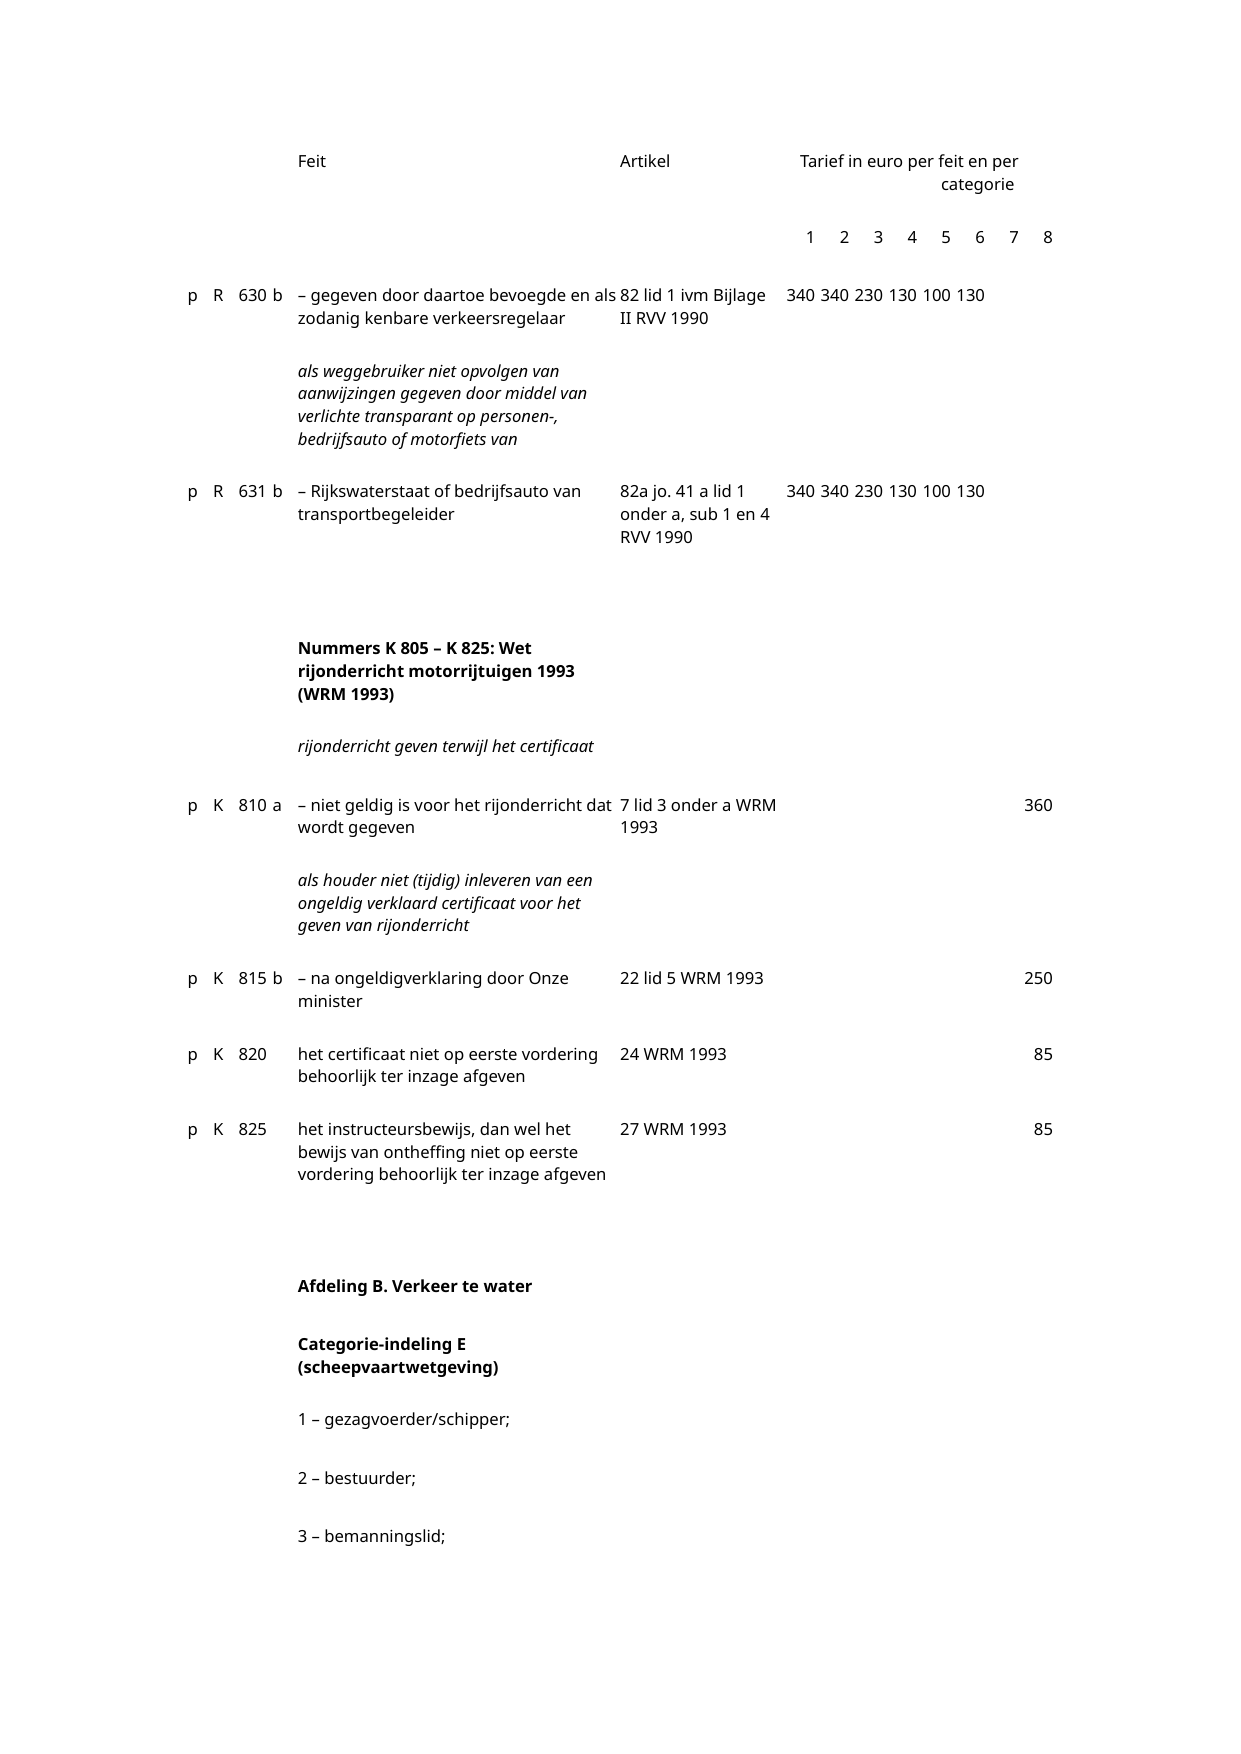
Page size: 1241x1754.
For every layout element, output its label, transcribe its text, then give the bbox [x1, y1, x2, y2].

table_cell 100 [917, 480, 951, 578]
table_cell 4 [883, 225, 917, 284]
table_cell [985, 793, 1019, 869]
table_cell [272, 1118, 298, 1216]
table_cell 3 – bemanningslid; [298, 1525, 620, 1583]
table_cell 1 – gezagvoerder/schipper; [298, 1408, 620, 1466]
table_header Feit [298, 150, 620, 225]
table_cell Categorie-indeling E (scheepvaartwetgeving) [298, 1333, 620, 1408]
table_cell [188, 1466, 213, 1525]
table_cell [188, 1525, 213, 1583]
table_cell [951, 578, 985, 637]
table_cell [883, 578, 917, 637]
table_cell [815, 793, 849, 869]
table_cell 340 [815, 480, 849, 578]
table_cell [917, 1333, 951, 1408]
table_cell [238, 1333, 272, 1408]
table_cell [238, 359, 272, 480]
table_cell 230 [849, 284, 883, 359]
table_cell [849, 637, 883, 735]
table_cell [272, 735, 298, 793]
table_cell K [213, 1042, 238, 1118]
table_header [1019, 150, 1053, 225]
table_cell [781, 1042, 815, 1118]
table_cell R [213, 480, 238, 578]
table_cell b [272, 967, 298, 1042]
table_cell 6 [951, 225, 985, 284]
table_cell [985, 1216, 1019, 1274]
table_cell [849, 793, 883, 869]
table_cell 1 [781, 225, 815, 284]
table_cell [1019, 578, 1053, 637]
table_cell Afdeling B. Verkeer te water [298, 1274, 620, 1333]
table_cell [188, 1408, 213, 1466]
table_cell [849, 1466, 883, 1525]
table_header Tarief in euro per feit en per categorie [781, 150, 1019, 225]
table_cell [213, 225, 238, 284]
table_cell [815, 578, 849, 637]
table_cell [951, 1466, 985, 1525]
table_cell [1019, 1408, 1053, 1466]
table_cell [620, 1274, 781, 1333]
table_cell [272, 637, 298, 735]
table_cell R [213, 284, 238, 359]
table_cell [238, 735, 272, 793]
table_cell [985, 578, 1019, 637]
table_cell [917, 1525, 951, 1583]
table_cell [1019, 1525, 1053, 1583]
table_cell [849, 1274, 883, 1333]
table_cell [620, 637, 781, 735]
table_cell [985, 1408, 1019, 1466]
table_cell [883, 1408, 917, 1466]
table_cell [951, 1042, 985, 1118]
table_cell [883, 967, 917, 1042]
table_cell [620, 1333, 781, 1408]
table_cell [849, 1216, 883, 1274]
table_cell [238, 578, 272, 637]
table_header Artikel [620, 150, 781, 225]
table_cell [883, 1333, 917, 1408]
table_cell [213, 1333, 238, 1408]
table_header [272, 150, 298, 225]
table_cell 825 [238, 1118, 272, 1216]
table_cell [620, 735, 781, 793]
table_cell [951, 359, 985, 480]
table_cell 340 [781, 480, 815, 578]
table_cell [272, 1408, 298, 1466]
table_cell K [213, 1118, 238, 1216]
table_cell [815, 1216, 849, 1274]
table_cell [951, 1333, 985, 1408]
table_cell [298, 1216, 620, 1274]
table_cell [951, 637, 985, 735]
table_cell [781, 967, 815, 1042]
table_cell [985, 735, 1019, 793]
table_cell 810 [238, 793, 272, 869]
table_cell [238, 1408, 272, 1466]
table_cell [883, 1042, 917, 1118]
table_cell [781, 735, 815, 793]
table_cell [985, 284, 1019, 359]
table_cell [213, 637, 238, 735]
table_cell [272, 1216, 298, 1274]
table_cell [272, 1274, 298, 1333]
table_cell 100 [917, 284, 951, 359]
table_cell [917, 359, 951, 480]
table_cell 24 WRM 1993 [620, 1042, 781, 1118]
table_cell [213, 1274, 238, 1333]
table_cell [620, 1466, 781, 1525]
table_cell rijonderricht geven terwijl het certificaat [298, 735, 620, 793]
table_cell [917, 869, 951, 967]
table_header [238, 150, 272, 225]
table_cell [917, 637, 951, 735]
table_cell [917, 1216, 951, 1274]
table_cell [1019, 1466, 1053, 1525]
table_cell [849, 869, 883, 967]
table_cell 630 [238, 284, 272, 359]
table_cell [188, 735, 213, 793]
table_cell 82a jo. 41 a lid 1 onder a, sub 1 en 4 RVV 1990 [620, 480, 781, 578]
table_cell [213, 359, 238, 480]
table_cell [985, 1274, 1019, 1333]
table_cell [849, 1118, 883, 1216]
table_cell – gegeven door daartoe bevoegde en als zodanig kenbare verkeersregelaar [298, 284, 620, 359]
table_cell p [188, 1118, 213, 1216]
table_cell – na ongeldigverklaring door Onze minister [298, 967, 620, 1042]
table_cell [213, 1216, 238, 1274]
table_cell [238, 637, 272, 735]
table_cell [815, 1333, 849, 1408]
table_cell [272, 1333, 298, 1408]
table_cell – Rijkswaterstaat of bedrijfsauto van transportbegeleider [298, 480, 620, 578]
table_cell [781, 869, 815, 967]
table_cell [213, 735, 238, 793]
table_cell [1019, 1274, 1053, 1333]
table_header [213, 150, 238, 225]
table_cell 130 [951, 284, 985, 359]
table_cell [985, 869, 1019, 967]
table_cell [272, 1042, 298, 1118]
table_cell [620, 1525, 781, 1583]
table_cell [951, 1216, 985, 1274]
table_cell [781, 1525, 815, 1583]
table_cell 130 [883, 284, 917, 359]
table_cell [620, 869, 781, 967]
table_cell b [272, 480, 298, 578]
table_cell [781, 793, 815, 869]
table_cell [1019, 869, 1053, 967]
table_cell [917, 1408, 951, 1466]
table_cell p [188, 1042, 213, 1118]
table_cell [985, 1333, 1019, 1408]
table_cell [213, 869, 238, 967]
table_cell [188, 1333, 213, 1408]
table_cell [188, 1274, 213, 1333]
table_cell K [213, 793, 238, 869]
table_cell [849, 1525, 883, 1583]
table_cell [883, 1118, 917, 1216]
table_cell [1019, 480, 1053, 578]
table_cell [272, 1466, 298, 1525]
table_cell [781, 359, 815, 480]
table_cell [781, 637, 815, 735]
table_cell [781, 1408, 815, 1466]
table_cell [238, 1525, 272, 1583]
table_cell [985, 1525, 1019, 1583]
table_cell 130 [883, 480, 917, 578]
table_cell [188, 225, 213, 284]
table_cell 7 [985, 225, 1019, 284]
table_cell – niet geldig is voor het rijonderricht dat wordt gegeven [298, 793, 620, 869]
table_cell [781, 1466, 815, 1525]
table_cell 250 [1019, 967, 1053, 1042]
table_cell [620, 225, 781, 284]
table_cell [1019, 637, 1053, 735]
table_cell 5 [917, 225, 951, 284]
table_cell [272, 1525, 298, 1583]
table_cell [849, 967, 883, 1042]
table_cell [815, 967, 849, 1042]
table_cell [815, 735, 849, 793]
table_cell [298, 578, 620, 637]
table_cell [849, 735, 883, 793]
table_cell [951, 1274, 985, 1333]
table_cell [985, 480, 1019, 578]
table_cell [272, 578, 298, 637]
table_cell K [213, 967, 238, 1042]
table_cell [1019, 1216, 1053, 1274]
table_cell 22 lid 5 WRM 1993 [620, 967, 781, 1042]
table_cell [985, 1466, 1019, 1525]
table_cell [238, 1466, 272, 1525]
table_cell [883, 1466, 917, 1525]
table_cell [849, 578, 883, 637]
table_cell het instructeursbewijs, dan wel het bewijs van ontheffing niet op eerste vordering behoorlijk ter inzage afgeven [298, 1118, 620, 1216]
table_cell [917, 578, 951, 637]
table_cell [1019, 284, 1053, 359]
table_cell [883, 637, 917, 735]
table_cell p [188, 967, 213, 1042]
table_cell [213, 578, 238, 637]
table_cell [951, 793, 985, 869]
table_cell [238, 225, 272, 284]
table_cell 230 [849, 480, 883, 578]
table_cell [917, 735, 951, 793]
table_cell [849, 1333, 883, 1408]
table_cell [781, 1274, 815, 1333]
table_cell [917, 793, 951, 869]
table_cell 2 [815, 225, 849, 284]
table_cell [238, 1274, 272, 1333]
table_cell [849, 1042, 883, 1118]
table_cell [951, 967, 985, 1042]
table_cell [1019, 1333, 1053, 1408]
table_cell [985, 1042, 1019, 1118]
table_cell [272, 225, 298, 284]
table_cell [849, 1408, 883, 1466]
table_cell [815, 359, 849, 480]
table_cell 85 [1019, 1042, 1053, 1118]
table_cell [883, 869, 917, 967]
table_cell [781, 1216, 815, 1274]
table_cell p [188, 793, 213, 869]
table_cell [781, 1118, 815, 1216]
table_cell [188, 1216, 213, 1274]
table_cell [883, 1525, 917, 1583]
table_cell [272, 869, 298, 967]
table_cell [815, 1525, 849, 1583]
table_cell [238, 869, 272, 967]
table_cell [213, 1408, 238, 1466]
table_cell [951, 735, 985, 793]
table_cell [985, 637, 1019, 735]
table_cell [188, 637, 213, 735]
table_cell 820 [238, 1042, 272, 1118]
table_cell [620, 359, 781, 480]
table_cell [951, 1118, 985, 1216]
table_cell 340 [781, 284, 815, 359]
table_cell [1019, 359, 1053, 480]
table_cell [883, 793, 917, 869]
table_cell [985, 1118, 1019, 1216]
table_cell 85 [1019, 1118, 1053, 1216]
table_cell 7 lid 3 onder a WRM 1993 [620, 793, 781, 869]
table_cell het certificaat niet op eerste vordering behoorlijk ter inzage afgeven [298, 1042, 620, 1118]
table_cell p [188, 480, 213, 578]
table_cell [1019, 735, 1053, 793]
table_cell [815, 1042, 849, 1118]
table_cell 340 [815, 284, 849, 359]
table_cell [883, 1216, 917, 1274]
table_cell [620, 578, 781, 637]
table_cell [213, 1466, 238, 1525]
table_cell [188, 869, 213, 967]
table_cell [985, 967, 1019, 1042]
table_cell [298, 225, 620, 284]
table_cell [815, 869, 849, 967]
table_cell [815, 637, 849, 735]
table_cell 631 [238, 480, 272, 578]
table_cell [917, 1118, 951, 1216]
table_cell [188, 359, 213, 480]
table_cell [272, 359, 298, 480]
table_cell [620, 1408, 781, 1466]
table_cell [883, 735, 917, 793]
table_cell als weggebruiker niet opvolgen van aanwijzingen gegeven door middel van verlichte transparant op personen-, bedrijfsauto of motorfiets van [298, 359, 620, 480]
table_cell Nummers K 805 – K 825: Wet rijonderricht motorrijtuigen 1993 (WRM 1993) [298, 637, 620, 735]
table_cell [951, 1408, 985, 1466]
table_cell a [272, 793, 298, 869]
table_cell [815, 1408, 849, 1466]
table_cell [917, 1042, 951, 1118]
table_cell 2 – bestuurder; [298, 1466, 620, 1525]
table_cell [188, 578, 213, 637]
table_cell [238, 1216, 272, 1274]
table_cell [849, 359, 883, 480]
table_cell 82 lid 1 ivm Bijlage II RVV 1990 [620, 284, 781, 359]
table_cell 3 [849, 225, 883, 284]
table_cell 815 [238, 967, 272, 1042]
table_cell [917, 1466, 951, 1525]
table_cell [815, 1274, 849, 1333]
table_cell [620, 1216, 781, 1274]
table_cell 8 [1019, 225, 1053, 284]
table_header [188, 150, 213, 225]
table_cell [213, 1525, 238, 1583]
table_cell [985, 359, 1019, 480]
table_cell 360 [1019, 793, 1053, 869]
table_cell [815, 1118, 849, 1216]
table_cell [781, 1333, 815, 1408]
table_cell [917, 967, 951, 1042]
table_cell [781, 578, 815, 637]
table_cell [951, 1525, 985, 1583]
table_cell 27 WRM 1993 [620, 1118, 781, 1216]
table_cell 130 [951, 480, 985, 578]
table_cell p [188, 284, 213, 359]
table_cell [917, 1274, 951, 1333]
table_cell [883, 1274, 917, 1333]
table_cell als houder niet (tijdig) inleveren van een ongeldig verklaard certificaat voor het geven van rijonderricht [298, 869, 620, 967]
table_cell [883, 359, 917, 480]
table_cell [951, 869, 985, 967]
table_cell [815, 1466, 849, 1525]
table_cell b [272, 284, 298, 359]
